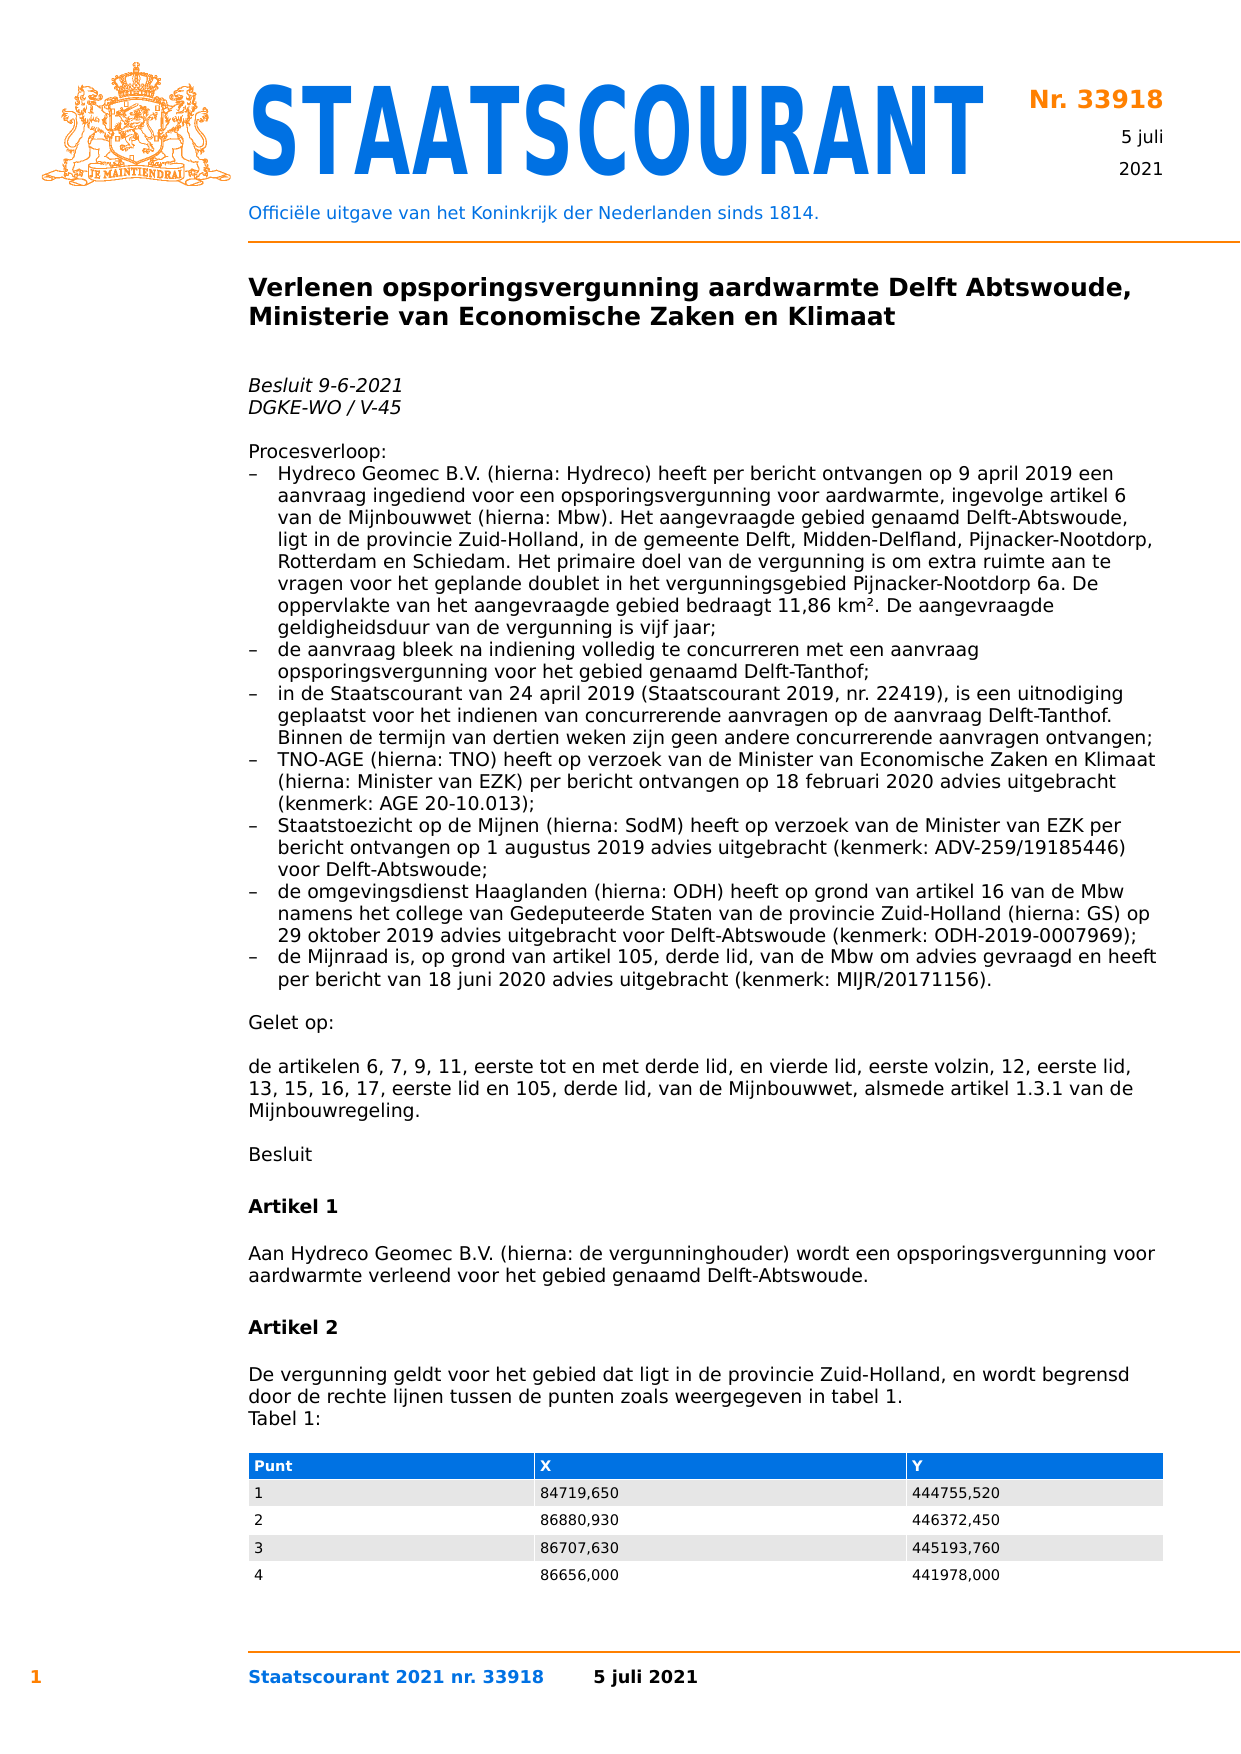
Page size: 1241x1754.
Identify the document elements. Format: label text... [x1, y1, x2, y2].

table_cell 2 [249, 1508, 534, 1534]
table_header Nr. 33918 [998, 62, 1240, 121]
table_cell Officiële uitgave van het Koninkrijk der Nederlanden sinds 1814. [248, 203, 1240, 241]
table_cell 5 juli [998, 121, 1240, 153]
table_header [25, 62, 248, 241]
table_cell 4 [249, 1562, 534, 1589]
table_header STAATSCOURANT [248, 62, 998, 203]
table_cell 441978,000 [907, 1562, 1163, 1589]
text de artikelen 6, 7, 9, 11, eerste tot en met derde lid, en vierde lid, eerste volzin, 12, eerste lid, 13, 15, 16, 17, eerste lid en 105, derde lid, van de Mijnbouwwet, alsmede artikel 1.3.1 van de Mijnbouwregeling. [248, 1056, 1163, 1122]
table_cell 3 [249, 1535, 534, 1561]
subtitle Artikel 1 [248, 1196, 1163, 1218]
text Procesverloop: [248, 441, 1163, 463]
table_cell 444755,520 [907, 1480, 1163, 1506]
table_cell 86880,930 [535, 1508, 906, 1534]
table_cell 84719,650 [535, 1480, 906, 1506]
text De vergunning geldt voor het gebied dat ligt in de provincie Zuid-Holland, en wordt begrensd door de rechte lijnen tussen de punten zoals weergegeven in tabel 1. [248, 1364, 1163, 1408]
text Besluit [248, 1144, 1163, 1166]
table_cell 1 [249, 1480, 534, 1506]
table_cell 446372,450 [907, 1508, 1163, 1534]
text – Hydreco Geomec B.V. (hierna: Hydreco) heeft per bericht ontvangen op 9 april 2019 een aanvraag ingediend voor een opsporingsvergunning voor aardwarmte, ingevolge artikel 6 van de Mijnbouwwet (hierna: Mbw). Het aangevraagde gebied genaamd Delft-Abtswoude, ligt in de provincie Zuid-Holland, in de gemeente Delft, Midden-Delfland, Pijnacker-Nootdorp, Rotterdam en Schiedam. Het primaire doel van de vergunning is om extra ruimte aan te vragen voor het geplande doublet in het vergunningsgebied Pijnacker-Nootdorp 6a. De oppervlakte van het aangevraagde gebied bedraagt 11,86 km². De aangevraagde geldigheidsduur van de vergunning is vijf jaar; [248, 463, 1163, 639]
table_cell 445193,760 [907, 1535, 1163, 1561]
text Besluit 9-6-2021 [248, 375, 1163, 397]
text – in de Staatscourant van 24 april 2019 (Staatscourant 2019, nr. 22419), is een uitnodiging geplaatst voor het indienen van concurrerende aanvragen op de aanvraag Delft-Tanthof. Binnen de termijn van dertien weken zijn geen andere concurrerende aanvragen ontvangen; [248, 683, 1163, 749]
text DGKE-WO / V-45 [248, 397, 1163, 419]
table_header Y [907, 1453, 1163, 1479]
text Gelet op: [248, 1012, 1163, 1034]
subtitle Artikel 2 [248, 1317, 1163, 1339]
text Aan Hydreco Geomec B.V. (hierna: de vergunninghouder) wordt een opsporingsvergunning voor aardwarmte verleend voor het gebied genaamd Delft-Abtswoude. [248, 1243, 1163, 1287]
text – de Mijnraad is, op grond van artikel 105, derde lid, van de Mbw om advies gevraagd en heeft per bericht van 18 juni 2020 advies uitgebracht (kenmerk: MIJR/20171156). [248, 946, 1163, 990]
text – TNO-AGE (hierna: TNO) heeft op verzoek van de Minister van Economische Zaken en Klimaat (hierna: Minister van EZK) per bericht ontvangen op 18 februari 2020 advies uitgebracht (kenmerk: AGE 20-10.013); [248, 749, 1163, 814]
table_cell 2021 [998, 153, 1240, 203]
table_cell 86707,630 [535, 1535, 906, 1561]
table_header X [535, 1453, 906, 1479]
text Tabel 1: [248, 1408, 1163, 1430]
picture [41, 62, 231, 186]
text – de omgevingsdienst Haaglanden (hierna: ODH) heeft op grond van artikel 16 van de Mbw namens het college van Gedeputeerde Staten van de provincie Zuid-Holland (hierna: GS) op 29 oktober 2019 advies uitgebracht voor Delft-Abtswoude (kenmerk: ODH-2019-0007969); [248, 881, 1163, 946]
subtitle Verlenen opsporingsvergunning aardwarmte Delft Abtswoude, Ministerie van Economische Zaken en Klimaat [248, 273, 1163, 331]
table_header Punt [249, 1453, 534, 1479]
table_cell 86656,000 [535, 1562, 906, 1589]
text – Staatstoezicht op de Mijnen (hierna: SodM) heeft op verzoek van de Minister van EZK per bericht ontvangen op 1 augustus 2019 advies uitgebracht (kenmerk: ADV-259/19185446) voor Delft-Abtswoude; [248, 814, 1163, 881]
text – de aanvraag bleek na indiening volledig te concurreren met een aanvraag opsporingsvergunning voor het gebied genaamd Delft-Tanthof; [248, 639, 1163, 683]
